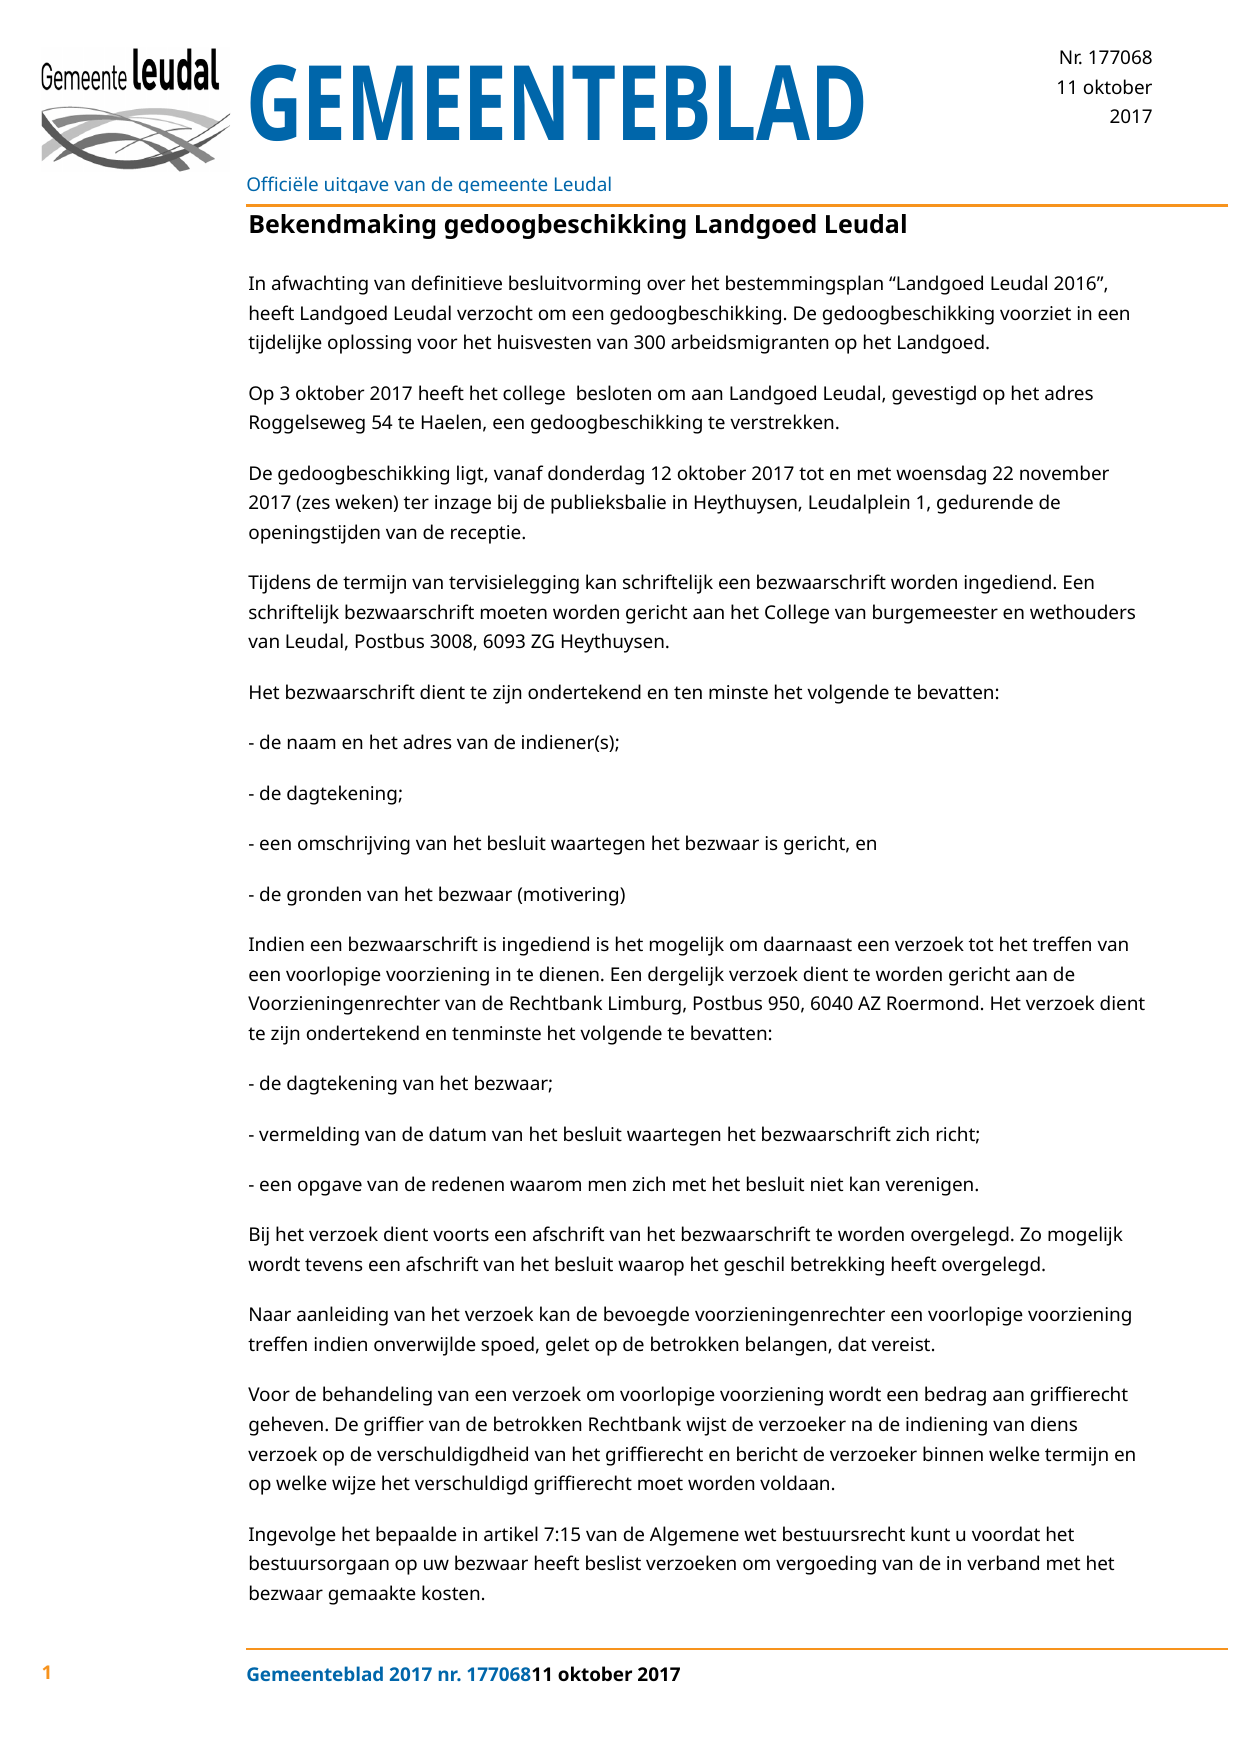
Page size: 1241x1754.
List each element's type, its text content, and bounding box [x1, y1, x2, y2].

text Bekendmaking gedoogbeschikking Landgoed Leudal [248, 207, 1152, 241]
text - een opgave van de redenen waarom men zich met het besluit niet kan verenigen. [248, 1171, 1152, 1197]
text Voor de behandeling van een verzoek om voorlopige voorziening wordt een bedrag aan griffierecht geheven. De griffier van de betrokken Rechtbank wijst de verzoeker na de indiening van diens verzoek op de verschuldigdheid van het griffierecht en bericht de verzoeker binnen welke termijn en op welke wijze het verschuldigd griffierecht moet worden voldaan. [248, 1382, 1152, 1496]
text - vermelding van de datum van het besluit waartegen het bezwaarschrift zich richt; [248, 1121, 1152, 1146]
text Indien een bezwaarschrift is ingediend is het mogelijk om daarnaast een verzoek tot het treffen van een voorlopige voorziening in te dienen. Een dergelijk verzoek dient te worden gericht aan de Voorzieningenrechter van de Rechtbank Limburg, Postbus 950, 6040 AZ Roermond. Het verzoek dient te zijn ondertekend en tenminste het volgende te bevatten: [248, 931, 1152, 1046]
text Tijdens de termijn van tervisielegging kan schriftelijk een bezwaarschrift worden ingediend. Een schriftelijk bezwaarschrift moeten worden gericht aan het College van burgemeester en wethouders van Leudal, Postbus 3008, 6093 ZG Heythuysen. [248, 569, 1152, 654]
text Het bezwaarschrift dient te zijn ondertekend en ten minste het volgende te bevatten: [248, 679, 1152, 705]
text De gedoogbeschikking ligt, vanaf donderdag 12 oktober 2017 tot en met woensdag 22 november 2017 (zes weken) ter inzage bij de publieksbalie in Heythuysen, Leudalplein 1, gedurende de openingstijden van de receptie. [248, 460, 1152, 545]
text - een omschrijving van het besluit waartegen het bezwaar is gericht, en [248, 830, 1152, 856]
text In afwachting van definitieve besluitvorming over het bestemmingsplan “Landgoed Leudal 2016”, heeft Landgoed Leudal verzocht om een gedoogbeschikking. De gedoogbeschikking voorziet in een tijdelijke oplossing voor het huisvesten van 300 arbeidsmigranten op het Landgoed. [248, 270, 1152, 355]
text Naar aanleiding van het verzoek kan de bevoegde voorzieningenrechter een voorlopige voorziening treffen indien onverwijlde spoed, gelet op de betrokken belangen, dat vereist. [248, 1302, 1152, 1357]
text Ingevolge het bepaalde in artikel 7:15 van de Algemene wet bestuursrecht kunt u voordat het bestuursorgaan op uw bezwaar heeft beslist verzoeken om vergoeding van de in verband met het bezwaar gemaakte kosten. [248, 1521, 1152, 1606]
text - de dagtekening; [248, 780, 1152, 806]
text Op 3 oktober 2017 heeft het college besloten om aan Landgoed Leudal, gevestigd op het adres Roggelseweg 54 te Haelen, een gedoogbeschikking te verstrekken. [248, 380, 1152, 435]
picture [41, 47, 231, 172]
text - de dagtekening van het bezwaar; [248, 1070, 1152, 1096]
text Bij het verzoek dient voorts een afschrift van het bezwaarschrift te worden overgelegd. Zo mogelijk wordt tevens een afschrift van het besluit waarop het geschil betrekking heeft overgelegd. [248, 1222, 1152, 1277]
text - de gronden van het bezwaar (motivering) [248, 881, 1152, 906]
text - de naam en het adres van de indiener(s); [248, 729, 1152, 755]
